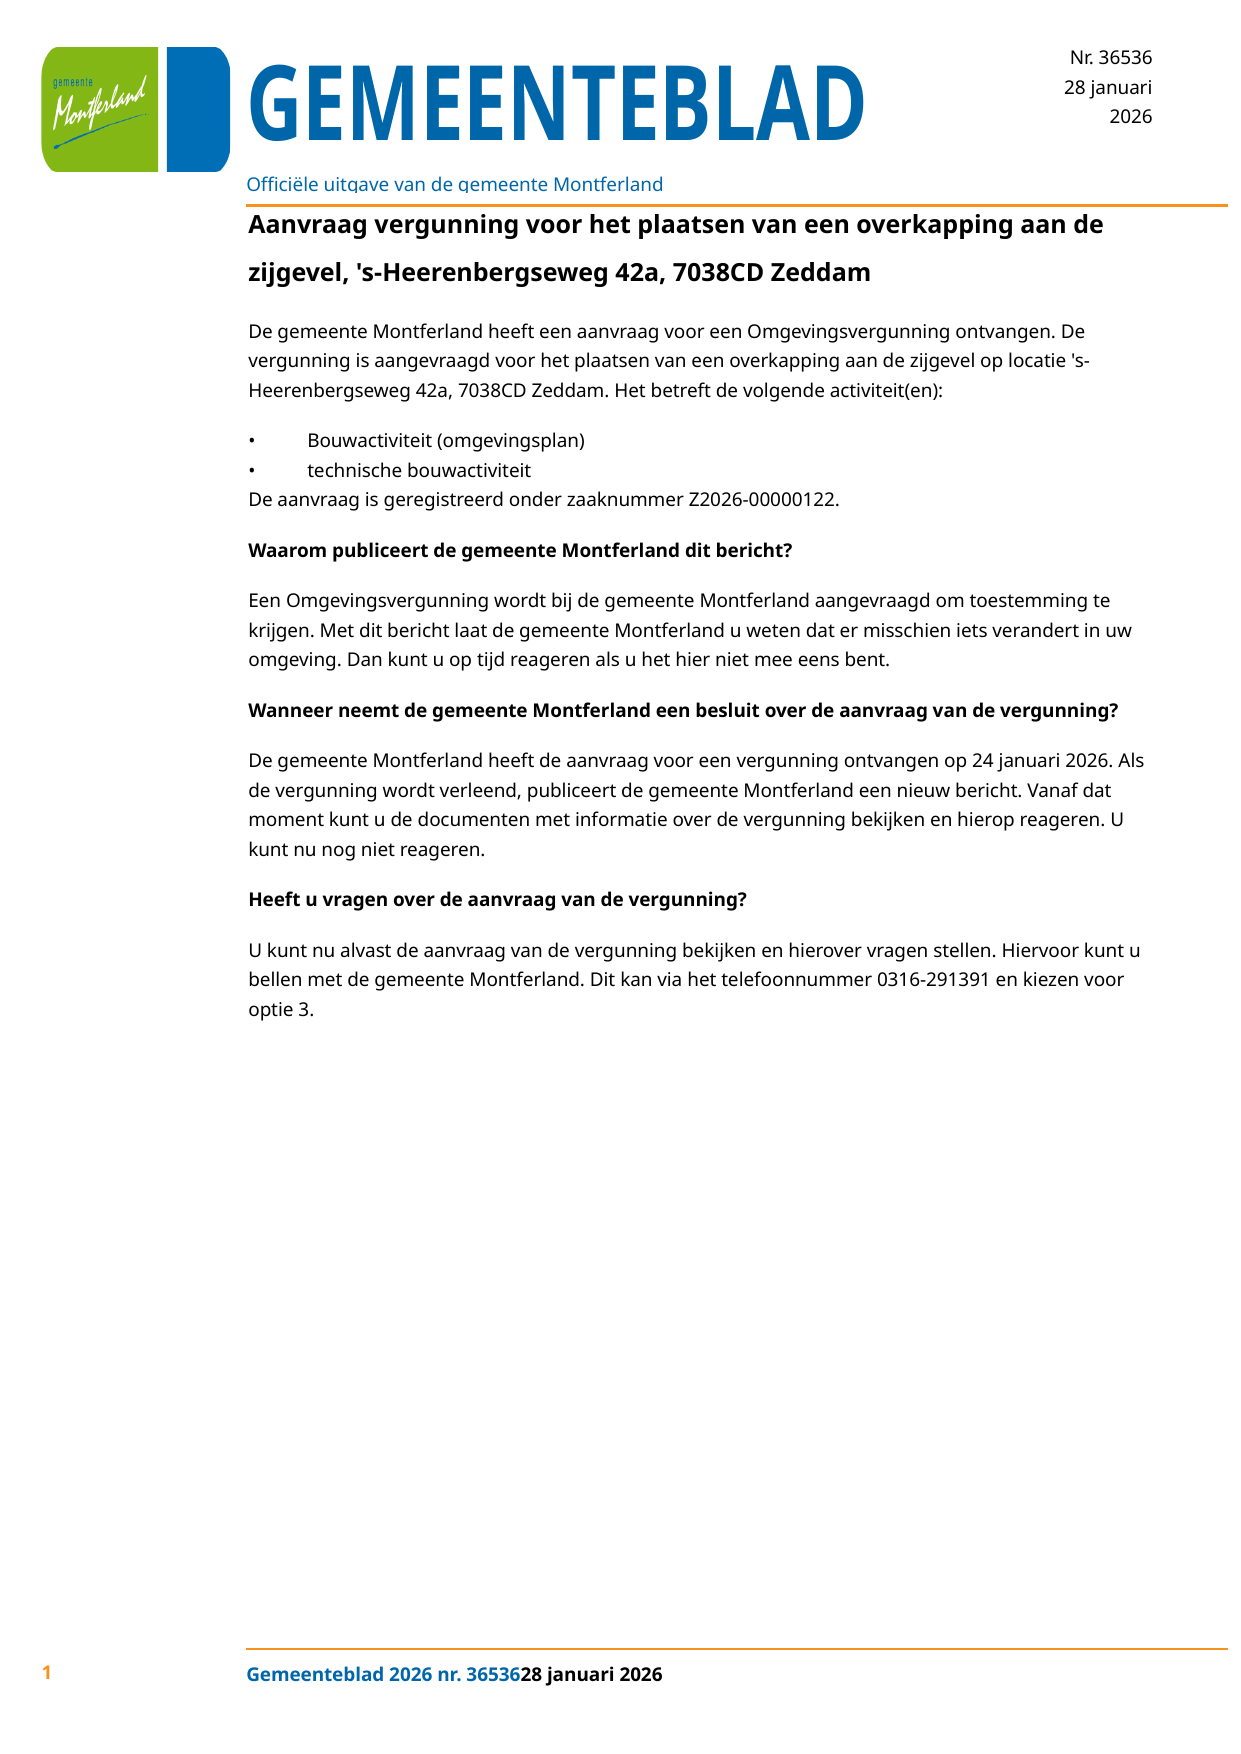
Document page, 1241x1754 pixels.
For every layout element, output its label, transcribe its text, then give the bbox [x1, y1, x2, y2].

text Waarom publiceert de gemeente Montferland dit bericht? [248, 537, 1152, 563]
text De gemeente Montferland heeft een aanvraag voor een Omgevingsvergunning ontvangen. De vergunning is aangevraagd voor het plaatsen van een overkapping aan de zijgevel op locatie 's-Heerenbergseweg 42a, 7038CD Zeddam. Het betreft de volgende activiteit(en): [248, 318, 1152, 403]
text Heeft u vragen over de aanvraag van de vergunning? [248, 887, 1152, 912]
picture [41, 47, 231, 172]
text Wanneer neemt de gemeente Montferland een besluit over de aanvraag van de vergunning? [248, 697, 1152, 723]
text U kunt nu alvast de aanvraag van de vergunning bekijken en hierover vragen stellen. Hiervoor kunt u bellen met de gemeente Montferland. Dit kan via het telefoonnummer 0316-291391 en kiezen voor optie 3. [248, 937, 1152, 1022]
list technische bouwactiviteit [248, 457, 1152, 483]
text Aanvraag vergunning voor het plaatsen van een overkapping aan de zijgevel, 's-Heerenbergseweg 42a, 7038CD Zeddam [248, 207, 1152, 288]
text De aanvraag is geregistreerd onder zaaknummer Z2026-00000122. [248, 487, 1152, 512]
text Een Omgevingsvergunning wordt bij de gemeente Montferland aangevraagd om toestemming te krijgen. Met dit bericht laat de gemeente Montferland u weten dat er misschien iets verandert in uw omgeving. Dan kunt u op tijd reageren als u het hier niet mee eens bent. [248, 587, 1152, 672]
text De gemeente Montferland heeft de aanvraag voor een vergunning ontvangen op 24 januari 2026. Als de vergunning wordt verleend, publiceert de gemeente Montferland een nieuw bericht. Vanaf dat moment kunt u de documenten met informatie over de vergunning bekijken en hierop reageren. U kunt nu nog niet reageren. [248, 747, 1152, 862]
list Bouwactiviteit (omgevingsplan) [248, 427, 1152, 453]
